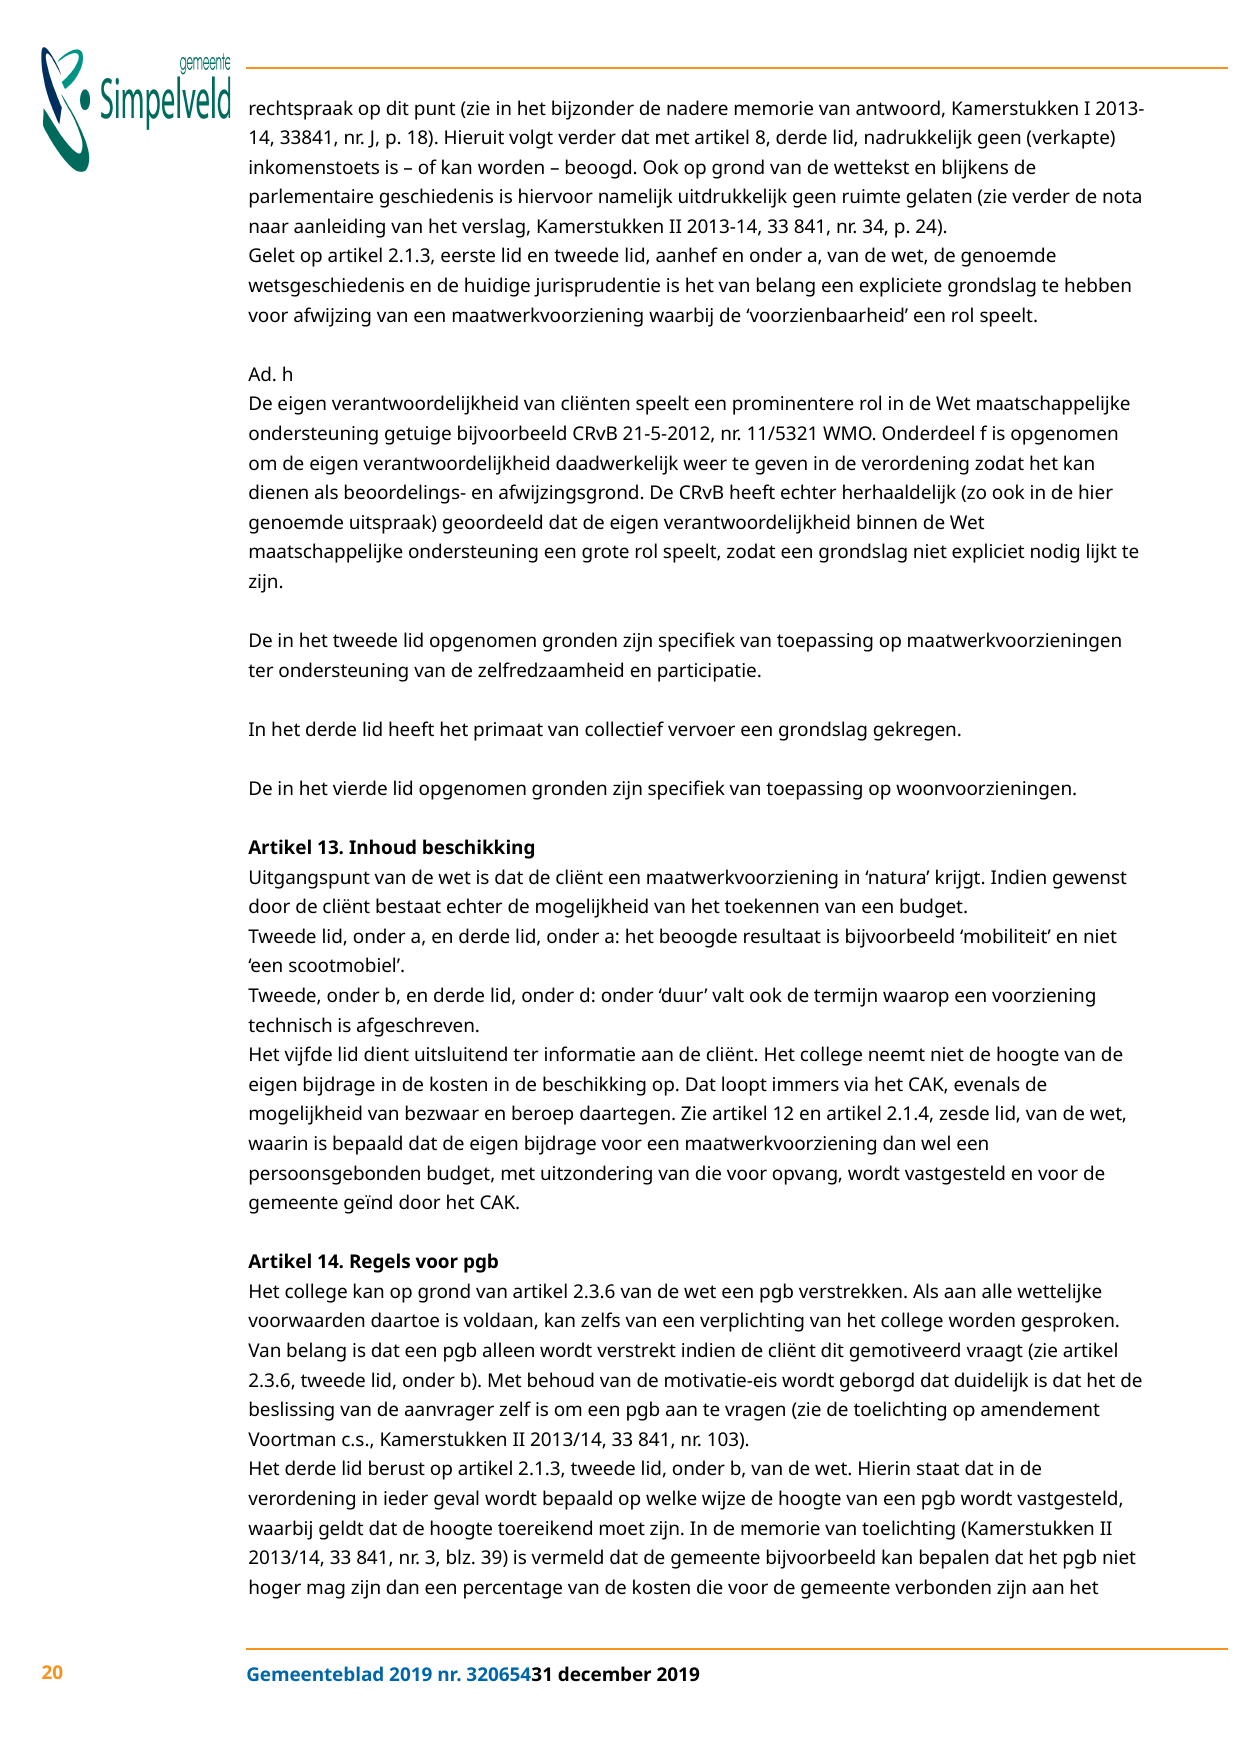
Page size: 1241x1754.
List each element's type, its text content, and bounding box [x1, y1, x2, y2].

text rechtspraak op dit punt (zie in het bijzonder de nadere memorie van antwoord, Kamerstukken I 2013-14, 33841, nr. J, p. 18). Hieruit volgt verder dat met artikel 8, derde lid, nadrukkelijk geen (verkapte) inkomenstoets is – of kan worden – beoogd. Ook op grond van de wettekst en blijkens de parlementaire geschiedenis is hiervoor namelijk uitdrukkelijk geen ruimte gelaten (zie verder de nota naar aanleiding van het verslag, Kamerstukken II 2013-14, 33 841, nr. 34, p. 24). [248, 95, 1152, 239]
text In het derde lid heeft het primaat van collectief vervoer een grondslag gekregen. [248, 716, 1152, 742]
text Tweede, onder b, en derde lid, onder d: onder ‘duur’ valt ook de termijn waarop een voorziening technisch is afgeschreven. [248, 982, 1152, 1038]
text De eigen verantwoordelijkheid van cliënten speelt een prominentere rol in de Wet maatschappelijke ondersteuning getuige bijvoorbeeld CRvB 21-5-2012, nr. 11/5321 WMO. Onderdeel f is opgenomen om de eigen verantwoordelijkheid daadwerkelijk weer te geven in de verordening zodat het kan dienen als beoordelings- en afwijzingsgrond. De CRvB heeft echter herhaaldelijk (zo ook in de hier genoemde uitspraak) geoordeeld dat de eigen verantwoordelijkheid binnen de Wet [248, 391, 1152, 535]
text Artikel 13. Inhoud beschikking [248, 834, 1152, 860]
text Het derde lid berust op artikel 2.1.3, tweede lid, onder b, van de wet. Hierin staat dat in de verordening in ieder geval wordt bepaald op welke wijze de hoogte van een pgb wordt vastgesteld, waarbij geldt dat de hoogte toereikend moet zijn. In de memorie van toelichting (Kamerstukken II 2013/14, 33 841, nr. 3, blz. 39) is vermeld dat de gemeente bijvoorbeeld kan bepalen dat het pgb niet hoger mag zijn dan een percentage van de kosten die voor de gemeente verbonden zijn aan het [248, 1456, 1152, 1600]
text Gelet op artikel 2.1.3, eerste lid en tweede lid, aanhef en onder a, van de wet, de genoemde wetsgeschiedenis en de huidige jurisprudentie is het van belang een expliciete grondslag te hebben voor afwijzing van een maatwerkvoorziening waarbij de ‘voorzienbaarheid’ een rol speelt. [248, 243, 1152, 328]
text Tweede lid, onder a, en derde lid, onder a: het beoogde resultaat is bijvoorbeeld ‘mobiliteit’ en niet ‘een scootmobiel’. [248, 923, 1152, 978]
text De in het vierde lid opgenomen gronden zijn specifiek van toepassing op woonvoorzieningen. [248, 775, 1152, 801]
text Artikel 14. Regels voor pgb [248, 1248, 1152, 1274]
text De in het tweede lid opgenomen gronden zijn specifiek van toepassing op maatwerkvoorzieningen ter ondersteuning van de zelfredzaamheid en participatie. [248, 627, 1152, 683]
text Het vijfde lid dient uitsluitend ter informatie aan de cliënt. Het college neemt niet de hoogte van de eigen bijdrage in de kosten in de beschikking op. Dat loopt immers via het CAK, evenals de mogelijkheid van bezwaar en beroep daartegen. Zie artikel 12 en artikel 2.1.4, zesde lid, van de wet, waarin is bepaald dat de eigen bijdrage voor een maatwerkvoorziening dan wel een persoonsgebonden budget, met uitzondering van die voor opvang, wordt vastgesteld en voor de gemeente geïnd door het CAK. [248, 1041, 1152, 1215]
text Het college kan op grond van artikel 2.3.6 van de wet een pgb verstrekken. Als aan alle wettelijke voorwaarden daartoe is voldaan, kan zelfs van een verplichting van het college worden gesproken. Van belang is dat een pgb alleen wordt verstrekt indien de cliënt dit gemotiveerd vraagt (zie artikel 2.3.6, tweede lid, onder b). Met behoud van de motivatie-eis wordt geborgd dat duidelijk is dat het de beslissing van de aanvrager zelf is om een pgb aan te vragen (zie de toelichting op amendement Voortman c.s., Kamerstukken II 2013/14, 33 841, nr. 103). [248, 1278, 1152, 1452]
text maatschappelijke ondersteuning een grote rol speelt, zodat een grondslag niet expliciet nodig lijkt te zijn. [248, 538, 1152, 594]
picture [41, 47, 231, 172]
text Uitgangspunt van de wet is dat de cliёnt een maatwerkvoorziening in ‘natura’ krijgt. Indien gewenst door de cliёnt bestaat echter de mogelijkheid van het toekennen van een budget. [248, 864, 1152, 919]
text Ad. h [248, 361, 1152, 387]
